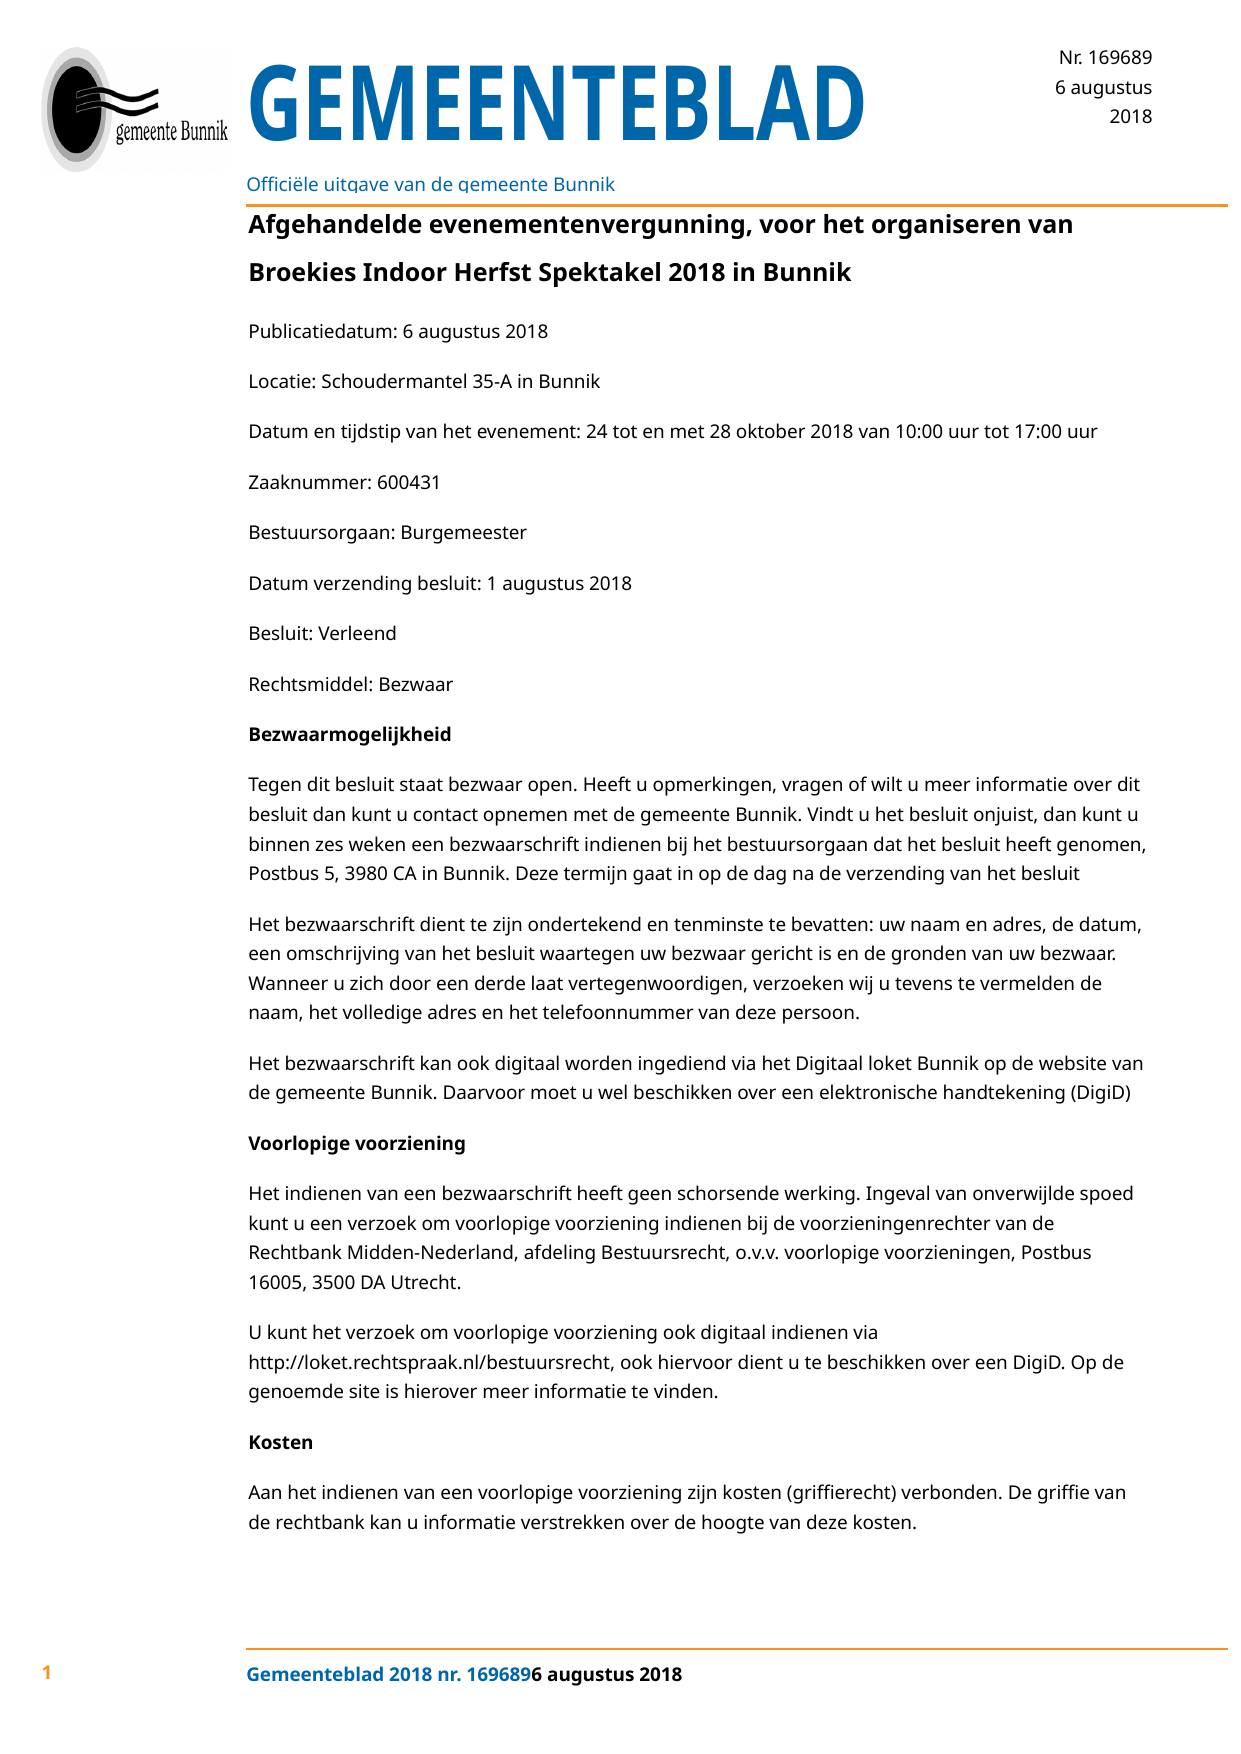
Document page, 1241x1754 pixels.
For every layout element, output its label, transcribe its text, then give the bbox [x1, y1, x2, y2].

text U kunt het verzoek om voorlopige voorziening ook digitaal indienen via http://loket.rechtspraak.nl/bestuursrecht, ook hiervoor dient u te beschikken over een DigiD. Op de genoemde site is hierover meer informatie te vinden. [248, 1319, 1152, 1404]
text Besluit: Verleend [248, 620, 1152, 646]
text Aan het indienen van een voorlopige voorziening zijn kosten (griffierecht) verbonden. De griffie van de rechtbank kan u informatie verstrekken over de hoogte van deze kosten. [248, 1479, 1152, 1535]
picture [41, 47, 231, 172]
text Bestuursorgaan: Burgemeester [248, 519, 1152, 545]
text Rechtsmiddel: Bezwaar [248, 671, 1152, 697]
text Kosten [248, 1429, 1152, 1455]
text Het indienen van een bezwaarschrift heeft geen schorsende werking. Ingeval van onverwijlde spoed kunt u een verzoek om voorlopige voorziening indienen bij de voorzieningenrechter van de Rechtbank Midden-Nederland, afdeling Bestuursrecht, o.v.v. voorlopige voorzieningen, Postbus 16005, 3500 DA Utrecht. [248, 1180, 1152, 1295]
text Bezwaarmogelijkheid [248, 721, 1152, 747]
text Datum verzending besluit: 1 augustus 2018 [248, 570, 1152, 596]
text Het bezwaarschrift dient te zijn ondertekend en tenminste te bevatten: uw naam en adres, de datum, een omschrijving van het besluit waartegen uw bezwaar gericht is en de gronden van uw bezwaar. Wanneer u zich door een derde laat vertegenwoordigen, verzoeken wij u tevens te vermelden de naam, het volledige adres en het telefoonnummer van deze persoon. [248, 911, 1152, 1025]
text Publicatiedatum: 6 augustus 2018 [248, 318, 1152, 344]
text Locatie: Schoudermantel 35-A in Bunnik [248, 368, 1152, 394]
text Afgehandelde evenementenvergunning, voor het organiseren van Broekies Indoor Herfst Spektakel 2018 in Bunnik [248, 207, 1152, 288]
text Zaaknummer: 600431 [248, 469, 1152, 495]
text Tegen dit besluit staat bezwaar open. Heeft u opmerkingen, vragen of wilt u meer informatie over dit besluit dan kunt u contact opnemen met de gemeente Bunnik. Vindt u het besluit onjuist, dan kunt u binnen zes weken een bezwaarschrift indienen bij het bestuursorgaan dat het besluit heeft genomen, Postbus 5, 3980 CA in Bunnik. Deze termijn gaat in op de dag na de verzending van het besluit [248, 772, 1152, 886]
text Het bezwaarschrift kan ook digitaal worden ingediend via het Digitaal loket Bunnik op de website van de gemeente Bunnik. Daarvoor moet u wel beschikken over een elektronische handtekening (DigiD) [248, 1050, 1152, 1105]
text Voorlopige voorziening [248, 1130, 1152, 1156]
text Datum en tijdstip van het evenement: 24 tot en met 28 oktober 2018 van 10:00 uur tot 17:00 uur [248, 419, 1152, 444]
